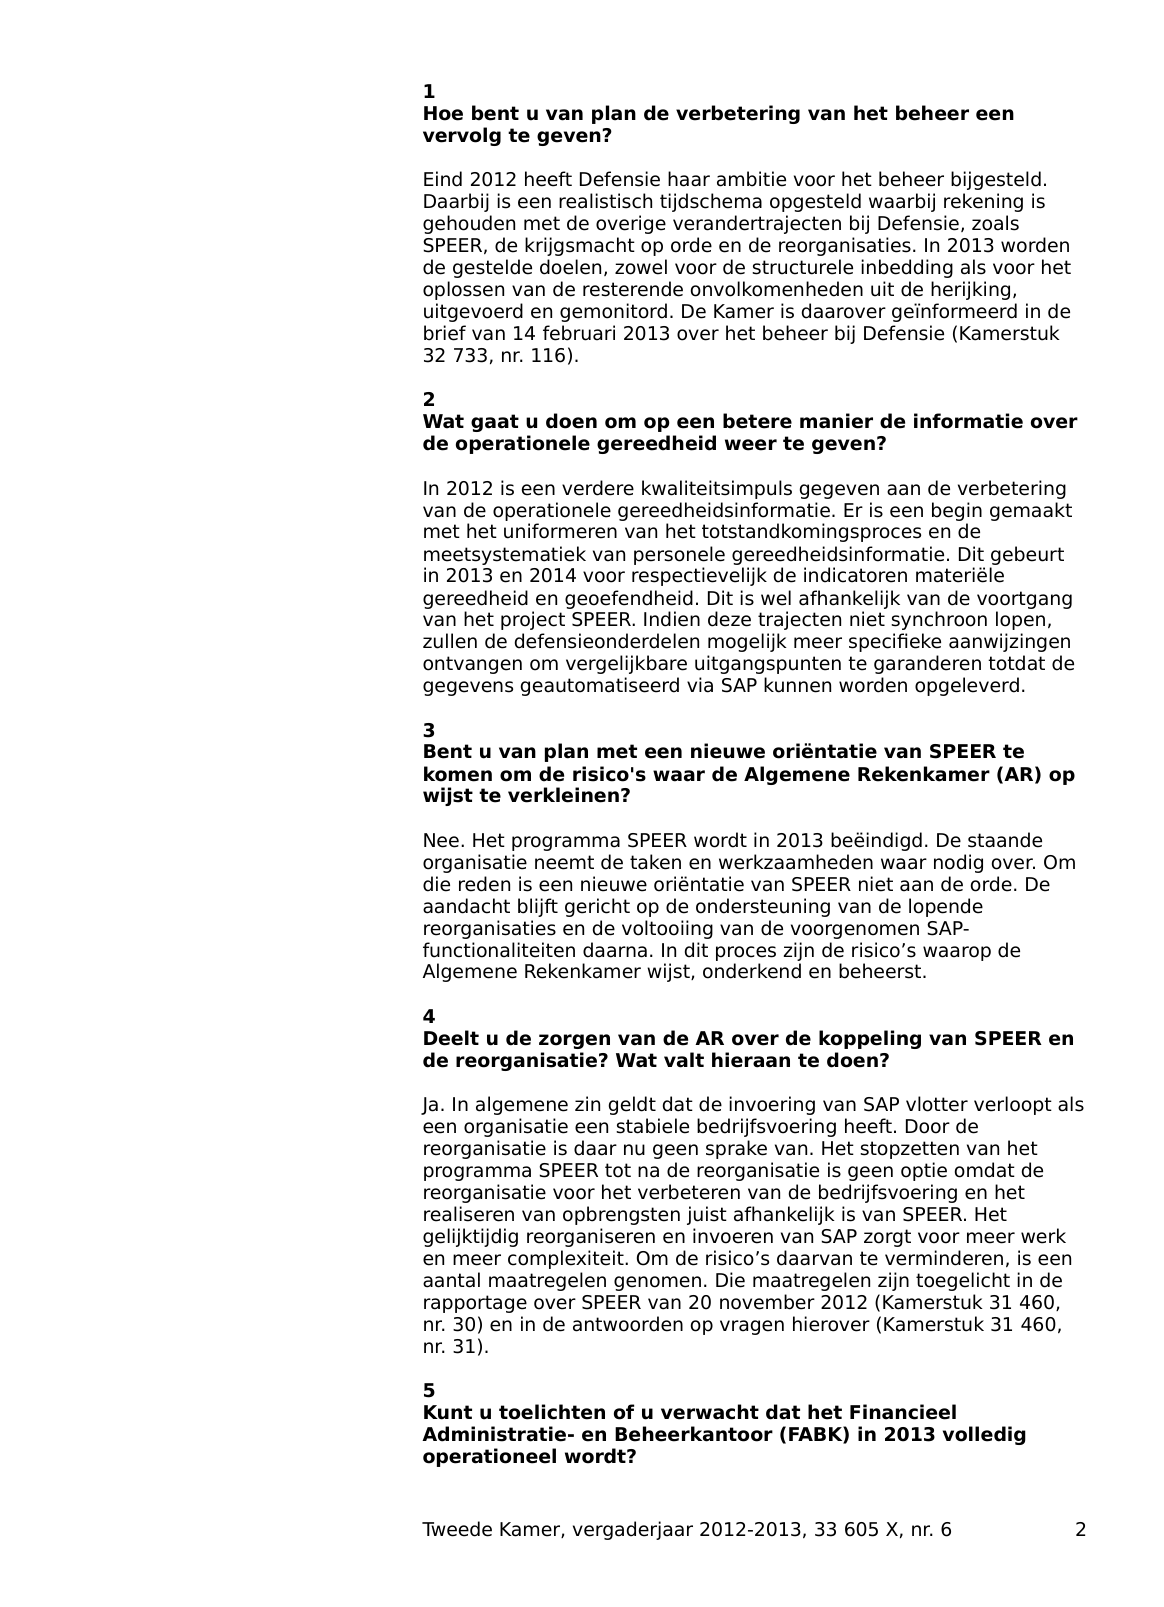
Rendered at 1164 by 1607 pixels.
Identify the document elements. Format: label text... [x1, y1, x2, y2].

text Kunt u toelichten of u verwacht dat het Financieel Administratie- en Beheerkantoor (FABK) in 2013 volledig operationeel wordt? [422, 1402, 1087, 1468]
text 1 [422, 81, 1087, 103]
text 4 [422, 1006, 1087, 1028]
text Wat gaat u doen om op een betere manier de informatie over de operationele gereedheid weer te geven? [422, 411, 1087, 455]
text Ja. In algemene zin geldt dat de invoering van SAP vlotter verloopt als een organisatie een stabiele bedrijfsvoering heeft. Door de reorganisatie is daar nu geen sprake van. Het stopzetten van het programma SPEER tot na de reorganisatie is geen optie omdat de reorganisatie voor het verbeteren van de bedrijfsvoering en het realiseren van opbrengsten juist afhankelijk is van SPEER. Het gelijktijdig reorganiseren en invoeren van SAP zorgt voor meer werk en meer complexiteit. Om de risico’s daarvan te verminderen, is een aantal maatregelen genomen. Die maatregelen zijn toegelicht in de rapportage over SPEER van 20 november 2012 (Kamerstuk 31 460, nr. 30) en in de antwoorden op vragen hierover (Kamerstuk 31 460, nr. 31). [422, 1094, 1087, 1357]
text 2 [422, 389, 1087, 411]
text Deelt u de zorgen van de AR over de koppeling van SPEER en de reorganisatie? Wat valt hieraan te doen? [422, 1028, 1087, 1072]
text Eind 2012 heeft Defensie haar ambitie voor het beheer bijgesteld. Daarbij is een realistisch tijdschema opgesteld waarbij rekening is gehouden met de overige verandertrajecten bij Defensie, zoals SPEER, de krijgsmacht op orde en de reorganisaties. In 2013 worden de gestelde doelen, zowel voor de structurele inbedding als voor het oplossen van de resterende onvolkomenheden uit de herijking, uitgevoerd en gemonitord. De Kamer is daarover geïnformeerd in de brief van 14 februari 2013 over het beheer bij Defensie (Kamerstuk 32 733, nr. 116). [422, 169, 1087, 367]
text 3 [422, 719, 1087, 741]
text In 2012 is een verdere kwaliteitsimpuls gegeven aan de verbetering van de operationele gereedheidsinformatie. Er is een begin gemaakt met het uniformeren van het totstandkomingsproces en de meetsystematiek van personele gereedheidsinformatie. Dit gebeurt in 2013 en 2014 voor respectievelijk de indicatoren materiële gereedheid en geoefendheid. Dit is wel afhankelijk van de voortgang van het project SPEER. Indien deze trajecten niet synchroon lopen, zullen de defensieonderdelen mogelijk meer specifieke aanwijzingen ontvangen om vergelijkbare uitgangspunten te garanderen totdat de gegevens geautomatiseerd via SAP kunnen worden opgeleverd. [422, 477, 1087, 697]
text Hoe bent u van plan de verbetering van het beheer een vervolg te geven? [422, 103, 1087, 147]
text Nee. Het programma SPEER wordt in 2013 beëindigd. De staande organisatie neemt de taken en werkzaamheden waar nodig over. Om die reden is een nieuwe oriëntatie van SPEER niet aan de orde. De aandacht blijft gericht op de ondersteuning van de lopende reorganisaties en de voltooiing van de voorgenomen SAP-functionaliteiten daarna. In dit proces zijn de risico’s waarop de Algemene Rekenkamer wijst, onderkend en beheerst. [422, 829, 1087, 983]
text 5 [422, 1380, 1087, 1402]
text Bent u van plan met een nieuwe oriëntatie van SPEER te komen om de risico's waar de Algemene Rekenkamer (AR) op wijst te verkleinen? [422, 741, 1087, 807]
